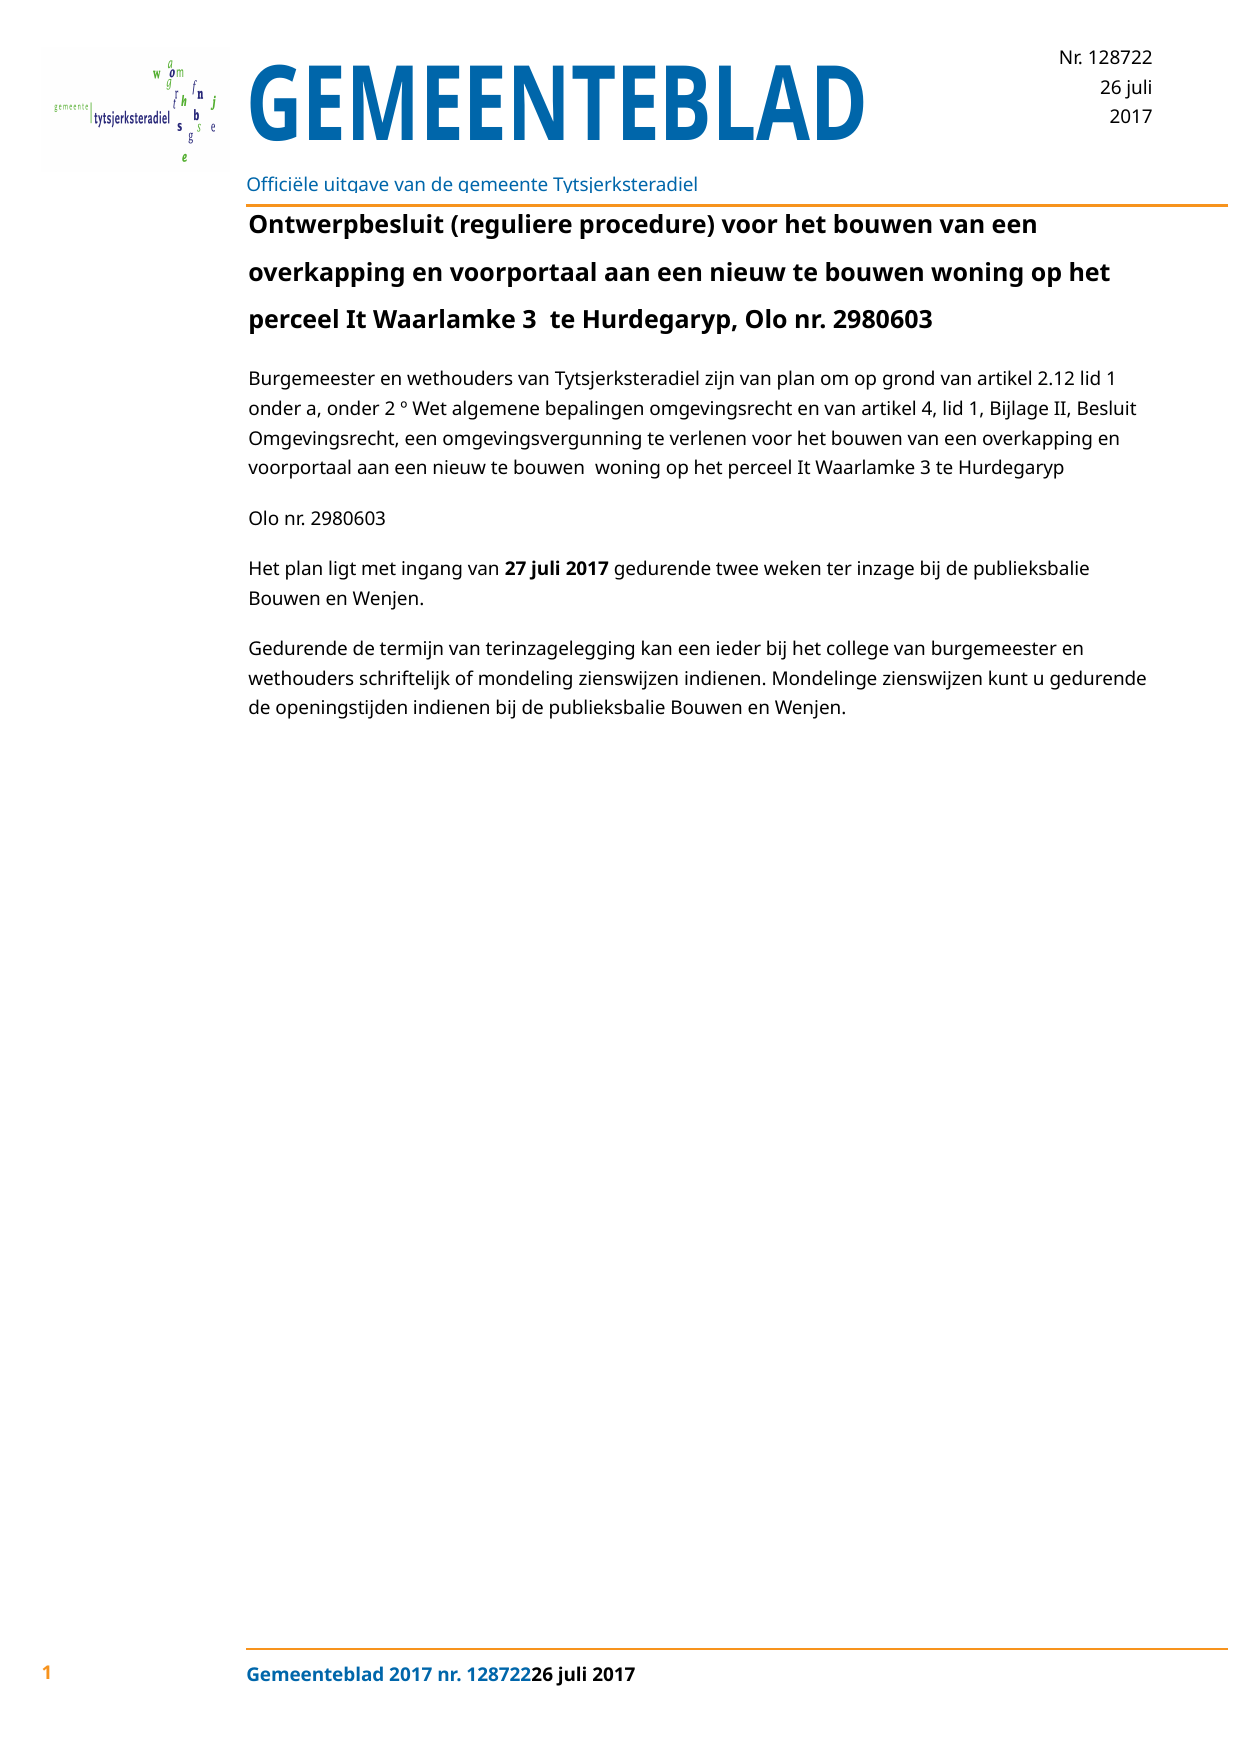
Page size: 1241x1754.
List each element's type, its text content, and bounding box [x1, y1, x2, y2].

text Burgemeester en wethouders van Tytsjerksteradiel zijn van plan om op grond van artikel 2.12 lid 1 onder a, onder 2 º Wet algemene bepalingen omgevingsrecht en van artikel 4, lid 1, Bijlage II, Besluit Omgevingsrecht, een omgevingsvergunning te verlenen voor het bouwen van een overkapping en voorportaal aan een nieuw te bouwen woning op het perceel It Waarlamke 3 te Hurdegaryp [248, 366, 1152, 480]
picture [41, 47, 231, 172]
text Het plan ligt met ingang van 27 juli 2017 gedurende twee weken ter inzage bij de publieksbalie Bouwen en Wenjen. [248, 555, 1152, 610]
text Olo nr. 2980603 [248, 505, 1152, 530]
text Gedurende de termijn van terinzagelegging kan een ieder bij het college van burgemeester en wethouders schriftelijk of mondeling zienswijzen indienen. Mondelinge zienswijzen kunt u gedurende de openingstijden indienen bij de publieksbalie Bouwen en Wenjen. [248, 635, 1152, 720]
text Ontwerpbesluit (reguliere procedure) voor het bouwen van een overkapping en voorportaal aan een nieuw te bouwen woning op het perceel It Waarlamke 3 te Hurdegaryp, Olo nr. 2980603 [248, 207, 1152, 336]
